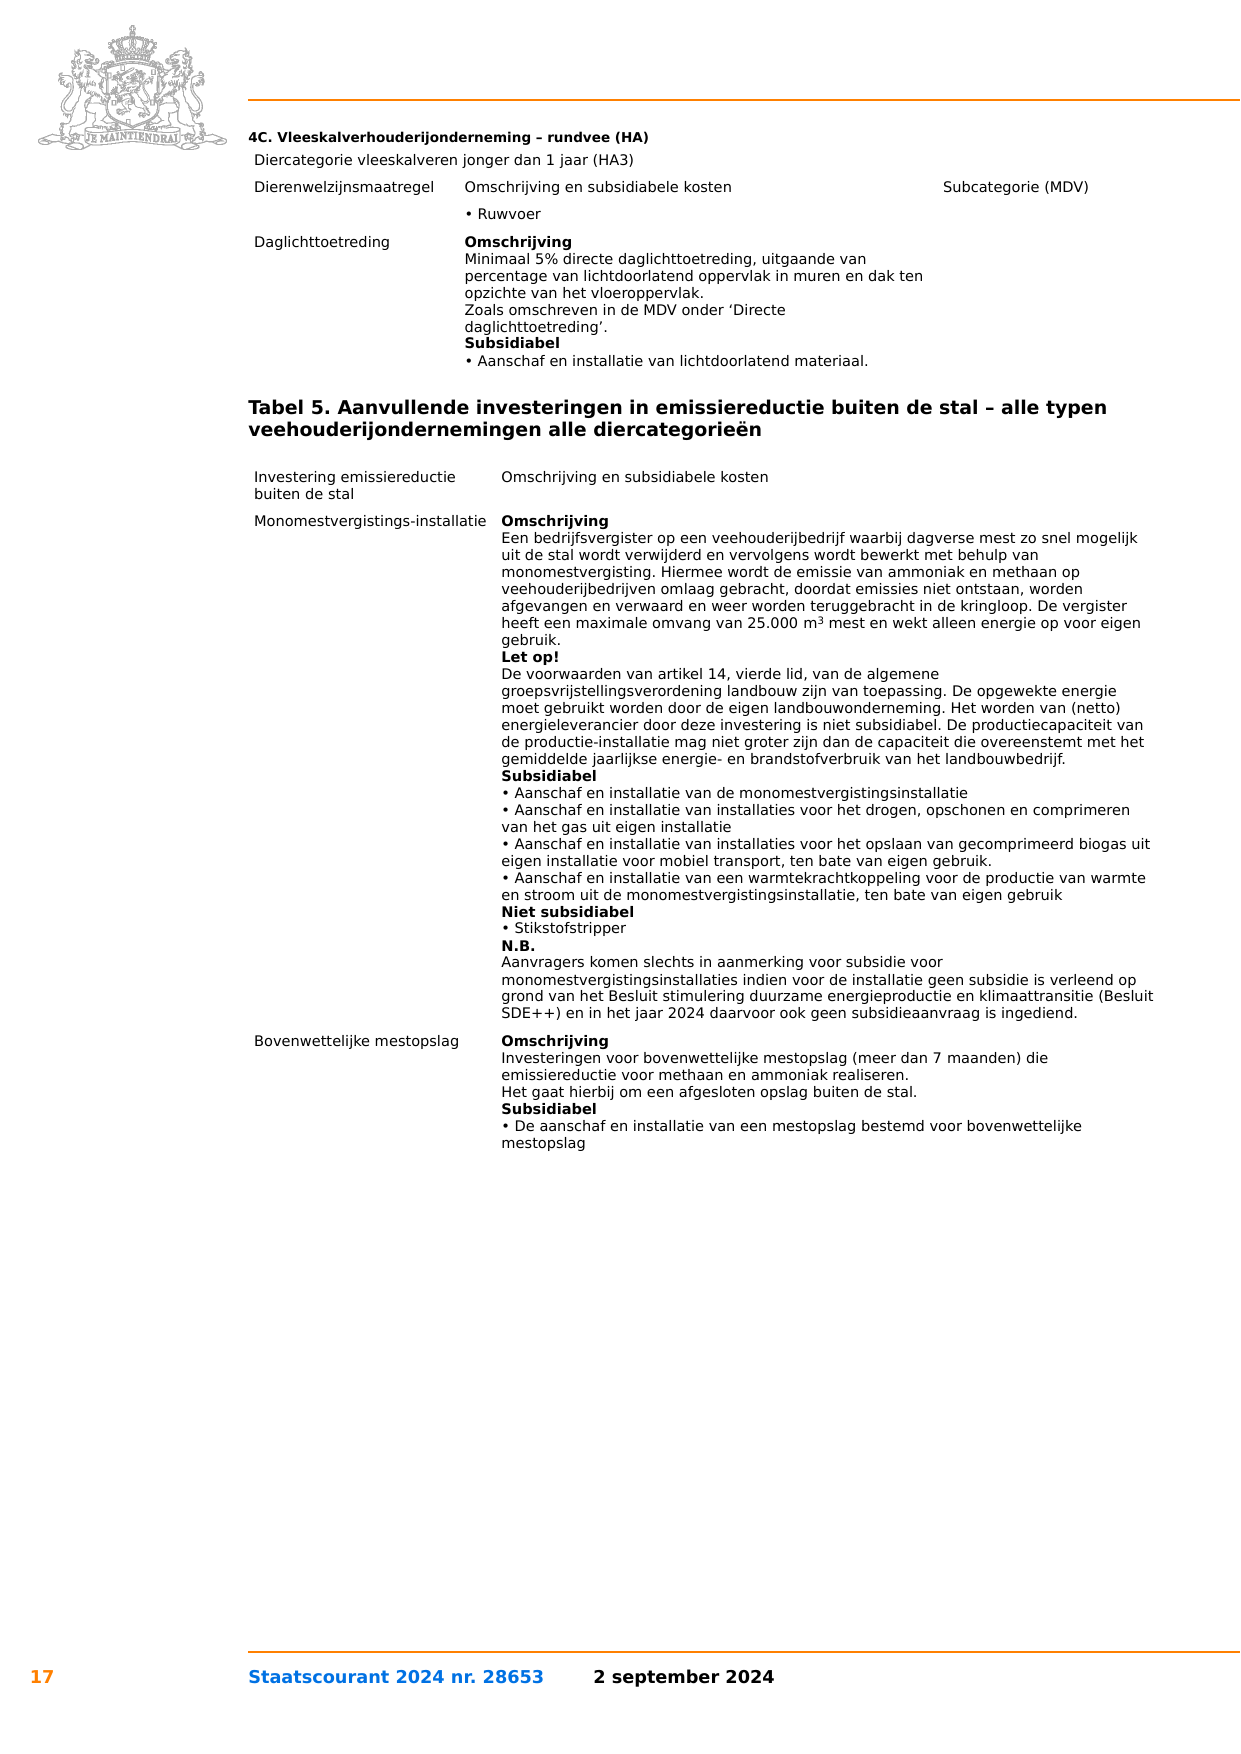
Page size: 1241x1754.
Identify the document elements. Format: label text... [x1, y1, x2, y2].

table_cell Omschrijving Investeringen voor bovenwettelijke mestopslag (meer dan 7 maanden) die emissiereductie voor methaan en ammoniak realiseren. Het gaat hierbij om een afgesloten opslag buiten de stal. Subsidiabel • De aanschaf en installatie van een mestopslag bestemd voor bovenwettelijke mestopslag [496, 1028, 1163, 1156]
table_cell Diercategorie vleeskalveren jonger dan 1 jaar (HA3) [249, 147, 1163, 173]
table_cell Bovenwettelijke mestopslag [249, 1028, 495, 1156]
picture [38, 25, 227, 150]
table_header Investering emissiereductie buiten de stal [249, 464, 495, 507]
table_cell • Ruwvoer [459, 201, 937, 228]
table_cell Monomestvergistings-installatie [249, 508, 495, 1027]
table_cell [938, 201, 1163, 228]
table_cell Omschrijving en subsidiabele kosten [459, 174, 937, 200]
table_cell Omschrijving Een bedrijfsvergister op een veehouderijbedrijf waarbij dagverse mest zo snel mogelijk uit de stal wordt verwijderd en vervolgens wordt bewerkt met behulp van monomestvergisting. Hiermee wordt de emissie van ammoniak en methaan op veehouderijbedrijven omlaag gebracht, doordat emissies niet ontstaan, worden afgevangen en verwaard en weer worden teruggebracht in de kringloop. De vergister heeft een maximale omvang van 25.000 m3 mest en wekt alleen energie op voor eigen gebruik. Let op! De voorwaarden van artikel 14, vierde lid, van de algemene groepsvrijstellingsverordening landbouw zijn van toepassing. De opgewekte energie moet gebruikt worden door de eigen landbouwonderneming. Het worden van (netto) energieleverancier door deze investering is niet subsidiabel. De productiecapaciteit van de productie-installatie mag niet groter zijn dan de capaciteit die overeenstemt met het gemiddelde jaarlijkse energie- en brandstofverbruik van het landbouwbedrijf. Subsidiabel • Aanschaf en installatie van de monomestvergistingsinstallatie • Aanschaf en installatie van installaties voor het drogen, opschonen en comprimeren van het gas uit eigen installatie • Aanschaf en installatie van installaties voor het opslaan van gecomprimeerd biogas uit eigen installatie voor mobiel transport, ten bate van eigen gebruik. • Aanschaf en installatie van een warmtekrachtkoppeling voor de productie van warmte en stroom uit de monomestvergistingsinstallatie, ten bate van eigen gebruik Niet subsidiabel • Stikstofstripper N.B. Aanvragers komen slechts in aanmerking voor subsidie voor monomestvergistingsinstallaties indien voor de installatie geen subsidie is verleend op grond van het Besluit stimulering duurzame energieproductie en klimaattransitie (Besluit SDE++) en in het jaar 2024 daarvoor ook geen subsidieaanvraag is ingediend. [496, 508, 1163, 1027]
table_cell Dierenwelzijnsmaatregel [249, 174, 458, 200]
table_cell Omschrijving Minimaal 5% directe daglichttoetreding, uitgaande van percentage van lichtdoorlatend oppervlak in muren en dak ten opzichte van het vloeroppervlak. Zoals omschreven in de MDV onder ‘Directe daglichttoetreding’. Subsidiabel • Aanschaf en installatie van lichtdoorlatend materiaal. [459, 229, 937, 374]
table_cell [249, 201, 458, 228]
subtitle Tabel 5. Aanvullende investeringen in emissiereductie buiten de stal – alle typen veehouderijondernemingen alle diercategorieën [248, 397, 1163, 441]
table_header Omschrijving en subsidiabele kosten [496, 464, 1163, 507]
table_cell Subcategorie (MDV) [938, 174, 1163, 200]
table_header 4C. Vleeskalverhouderijonderneming – rundvee (HA) [248, 130, 1163, 146]
table_cell Daglichttoetreding [249, 229, 458, 374]
table_cell [938, 229, 1163, 374]
